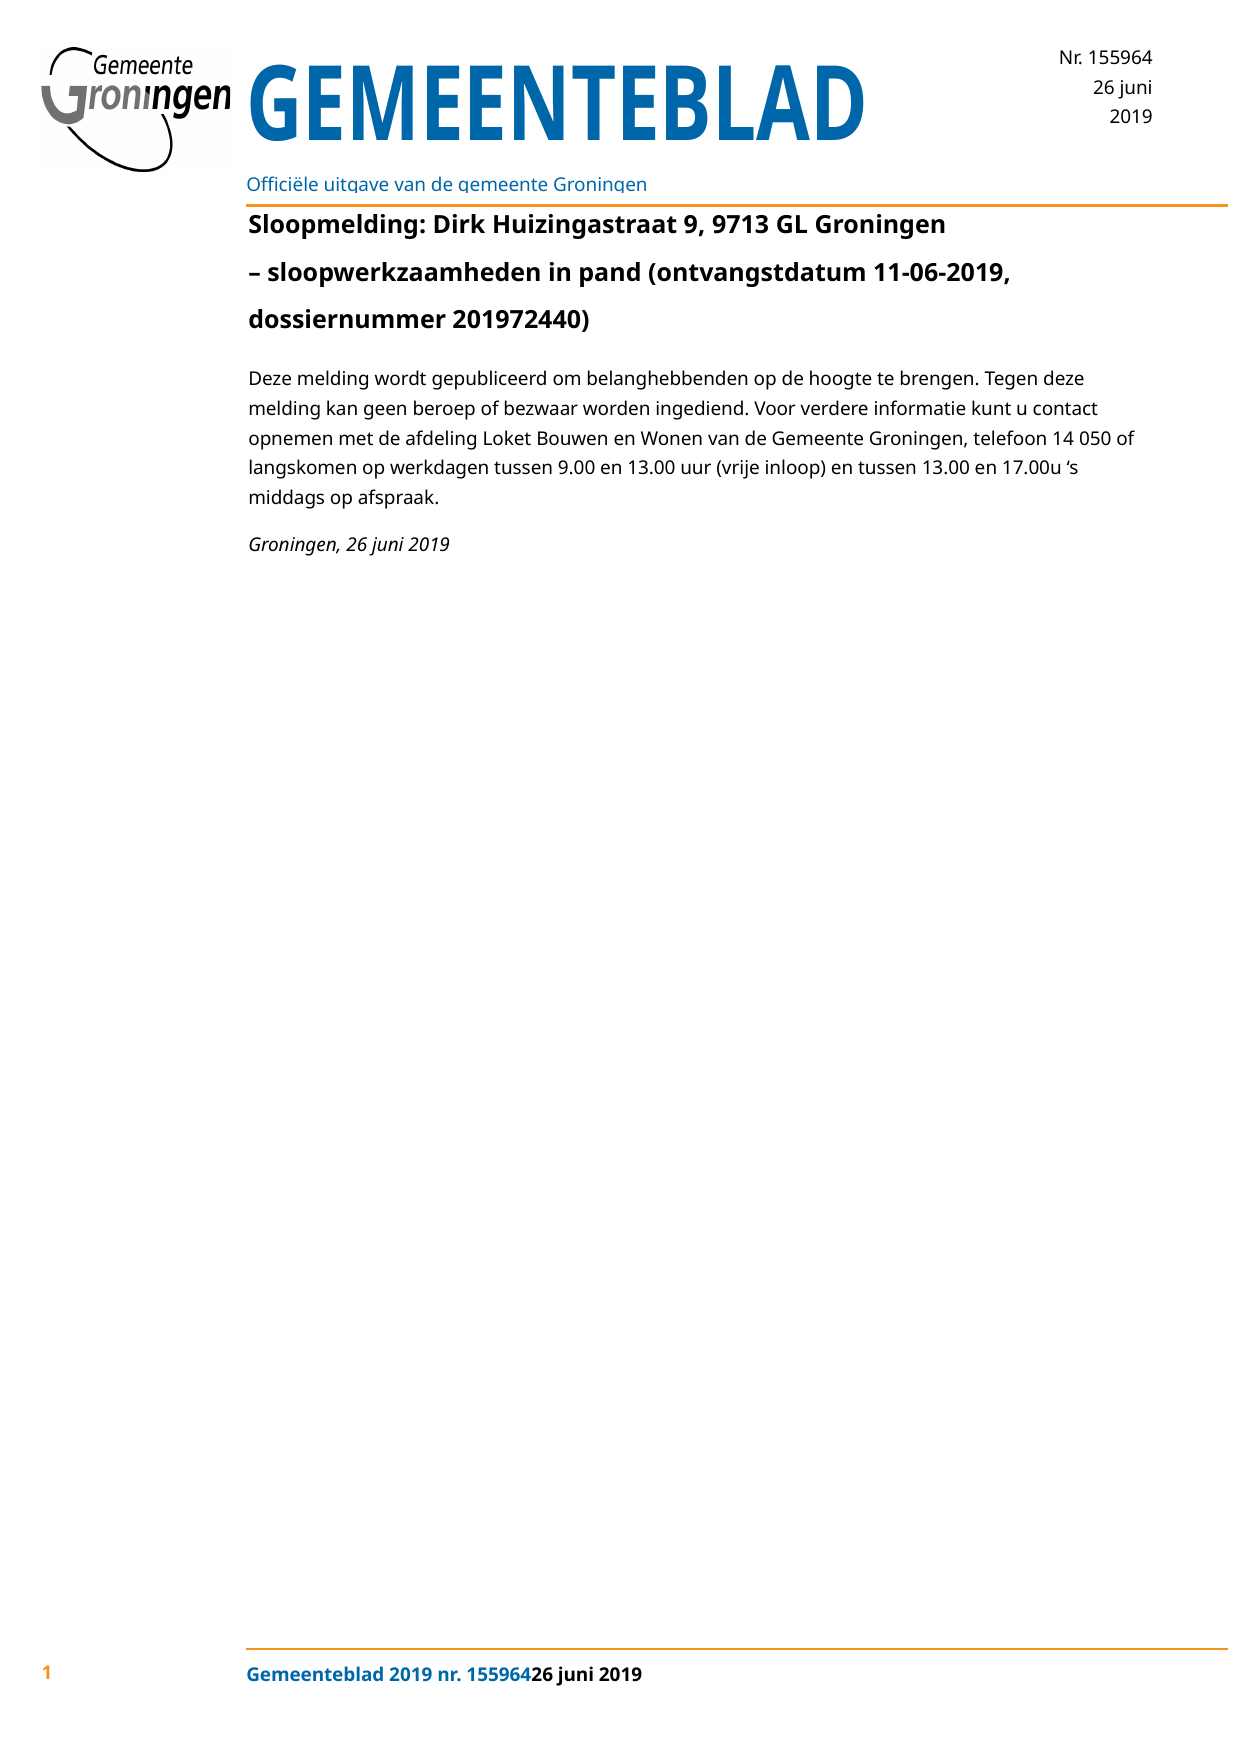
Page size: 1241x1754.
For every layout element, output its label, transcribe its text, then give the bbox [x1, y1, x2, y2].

text Sloopmelding: Dirk Huizingastraat 9, 9713 GL Groningen – sloopwerkzaamheden in pand (ontvangstdatum 11-06-2019, dossiernummer 201972440) [248, 207, 1152, 336]
text Deze melding wordt gepubliceerd om belanghebbenden op de hoogte te brengen. Tegen deze melding kan geen beroep of bezwaar worden ingediend. Voor verdere informatie kunt u contact opnemen met de afdeling Loket Bouwen en Wonen van de Gemeente Groningen, telefoon 14 050 of langskomen op werkdagen tussen 9.00 en 13.00 uur (vrije inloop) en tussen 13.00 en 17.00u ‘s middags op afspraak. [248, 366, 1152, 509]
text Groningen, 26 juni 2019 [248, 532, 1152, 557]
picture [41, 47, 231, 172]
